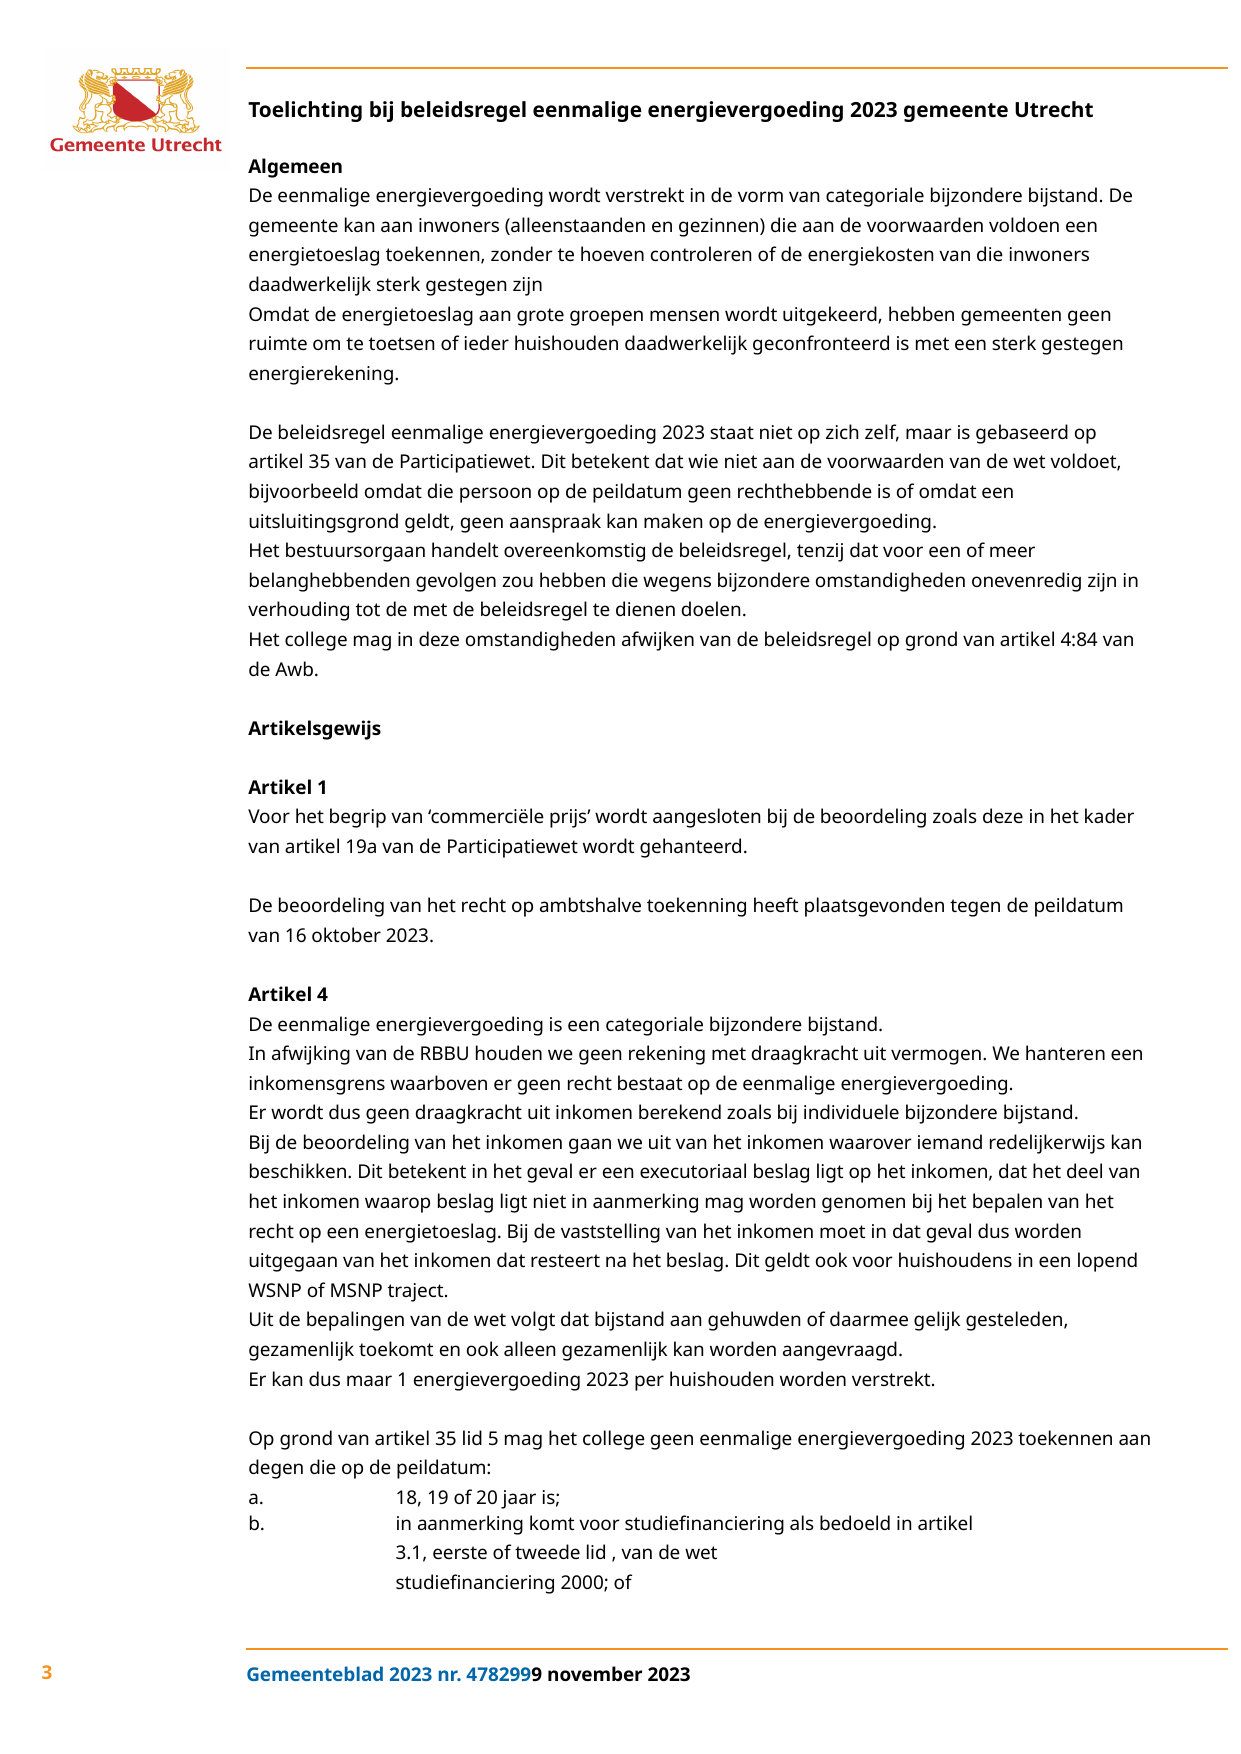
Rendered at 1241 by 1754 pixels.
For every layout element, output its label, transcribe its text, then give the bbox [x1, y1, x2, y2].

text Artikel 4 [248, 981, 1152, 1007]
text Voor het begrip van ‘commerciële prijs’ wordt aangesloten bij de beoordeling zoals deze in het kader van artikel 19a van de Participatiewet wordt gehanteerd. [248, 804, 1152, 859]
table_header a. [248, 1484, 395, 1510]
text Op grond van artikel 35 lid 5 mag het college geen eenmalige energievergoeding 2023 toekennen aan degen die op de peildatum: [248, 1425, 1152, 1480]
text Artikel 1 [248, 774, 1152, 800]
text De beleidsregel eenmalige energievergoeding 2023 staat niet op zich zelf, maar is gebaseerd op artikel 35 van de Participatiewet. Dit betekent dat wie niet aan de voorwaarden van de wet voldoet, bijvoorbeeld omdat die persoon op de peildatum geen rechthebbende is of omdat een uitsluitingsgrond geldt, geen aanspraak kan maken op de energievergoeding. [248, 419, 1152, 534]
text Bij de beoordeling van het inkomen gaan we uit van het inkomen waarover iemand redelijkerwijs kan beschikken. Dit betekent in het geval er een executoriaal beslag ligt op het inkomen, dat het deel van het inkomen waarop beslag ligt niet in aanmerking mag worden genomen bij het bepalen van het recht op een energietoeslag. Bij de vaststelling van het inkomen moet in dat geval dus worden uitgegaan van het inkomen dat resteert na het beslag. Dit geldt ook voor huishoudens in een lopend WSNP of MSNP traject. [248, 1129, 1152, 1303]
text Omdat de energietoeslag aan grote groepen mensen wordt uitgekeerd, hebben gemeenten geen ruimte om te toetsen of ieder huishouden daadwerkelijk geconfronteerd is met een sterk gestegen energierekening. [248, 301, 1152, 386]
text Het bestuursorgaan handelt overeenkomstig de beleidsregel, tenzij dat voor een of meer belanghebbenden gevolgen zou hebben die wegens bijzondere omstandigheden onevenredig zijn in verhouding tot de met de beleidsregel te dienen doelen. [248, 537, 1152, 622]
table_cell b. [248, 1510, 395, 1595]
text De eenmalige energievergoeding wordt verstrekt in de vorm van categoriale bijzondere bijstand. De gemeente kan aan inwoners (alleenstaanden en gezinnen) die aan de voorwaarden voldoen een energietoeslag toekennen, zonder te hoeven controleren of de energiekosten van die inwoners daadwerkelijk sterk gestegen zijn [248, 182, 1152, 297]
text Uit de bepalingen van de wet volgt dat bijstand aan gehuwden of daarmee gelijk gesteleden, gezamenlijk toekomt en ook alleen gezamenlijk kan worden aangevraagd. [248, 1307, 1152, 1362]
picture [41, 47, 231, 172]
text Er wordt dus geen draagkracht uit inkomen berekend zoals bij individuele bijzondere bijstand. [248, 1099, 1152, 1125]
text Het college mag in deze omstandigheden afwijken van de beleidsregel op grond van artikel 4:84 van de Awb. [248, 626, 1152, 682]
text Artikelsgewijs [248, 715, 1152, 741]
text Toelichting bij beleidsregel eenmalige energievergoeding 2023 gemeente Utrecht [248, 95, 1152, 123]
text De eenmalige energievergoeding is een categoriale bijzondere bijstand. [248, 1011, 1152, 1037]
text De beoordeling van het recht op ambtshalve toekenning heeft plaatsgevonden tegen de peildatum van 16 oktober 2023. [248, 892, 1152, 948]
table_header 18, 19 of 20 jaar is; [395, 1484, 1152, 1510]
table_cell in aanmerking komt voor studiefinanciering als bedoeld in artikel 3.1, eerste of tweede lid , van de wet studiefinanciering 2000; of [395, 1510, 1152, 1595]
text Algemeen [248, 153, 1152, 179]
text In afwijking van de RBBU houden we geen rekening met draagkracht uit vermogen. We hanteren een inkomensgrens waarboven er geen recht bestaat op de eenmalige energievergoeding. [248, 1040, 1152, 1096]
text Er kan dus maar 1 energievergoeding 2023 per huishouden worden verstrekt. [248, 1366, 1152, 1392]
